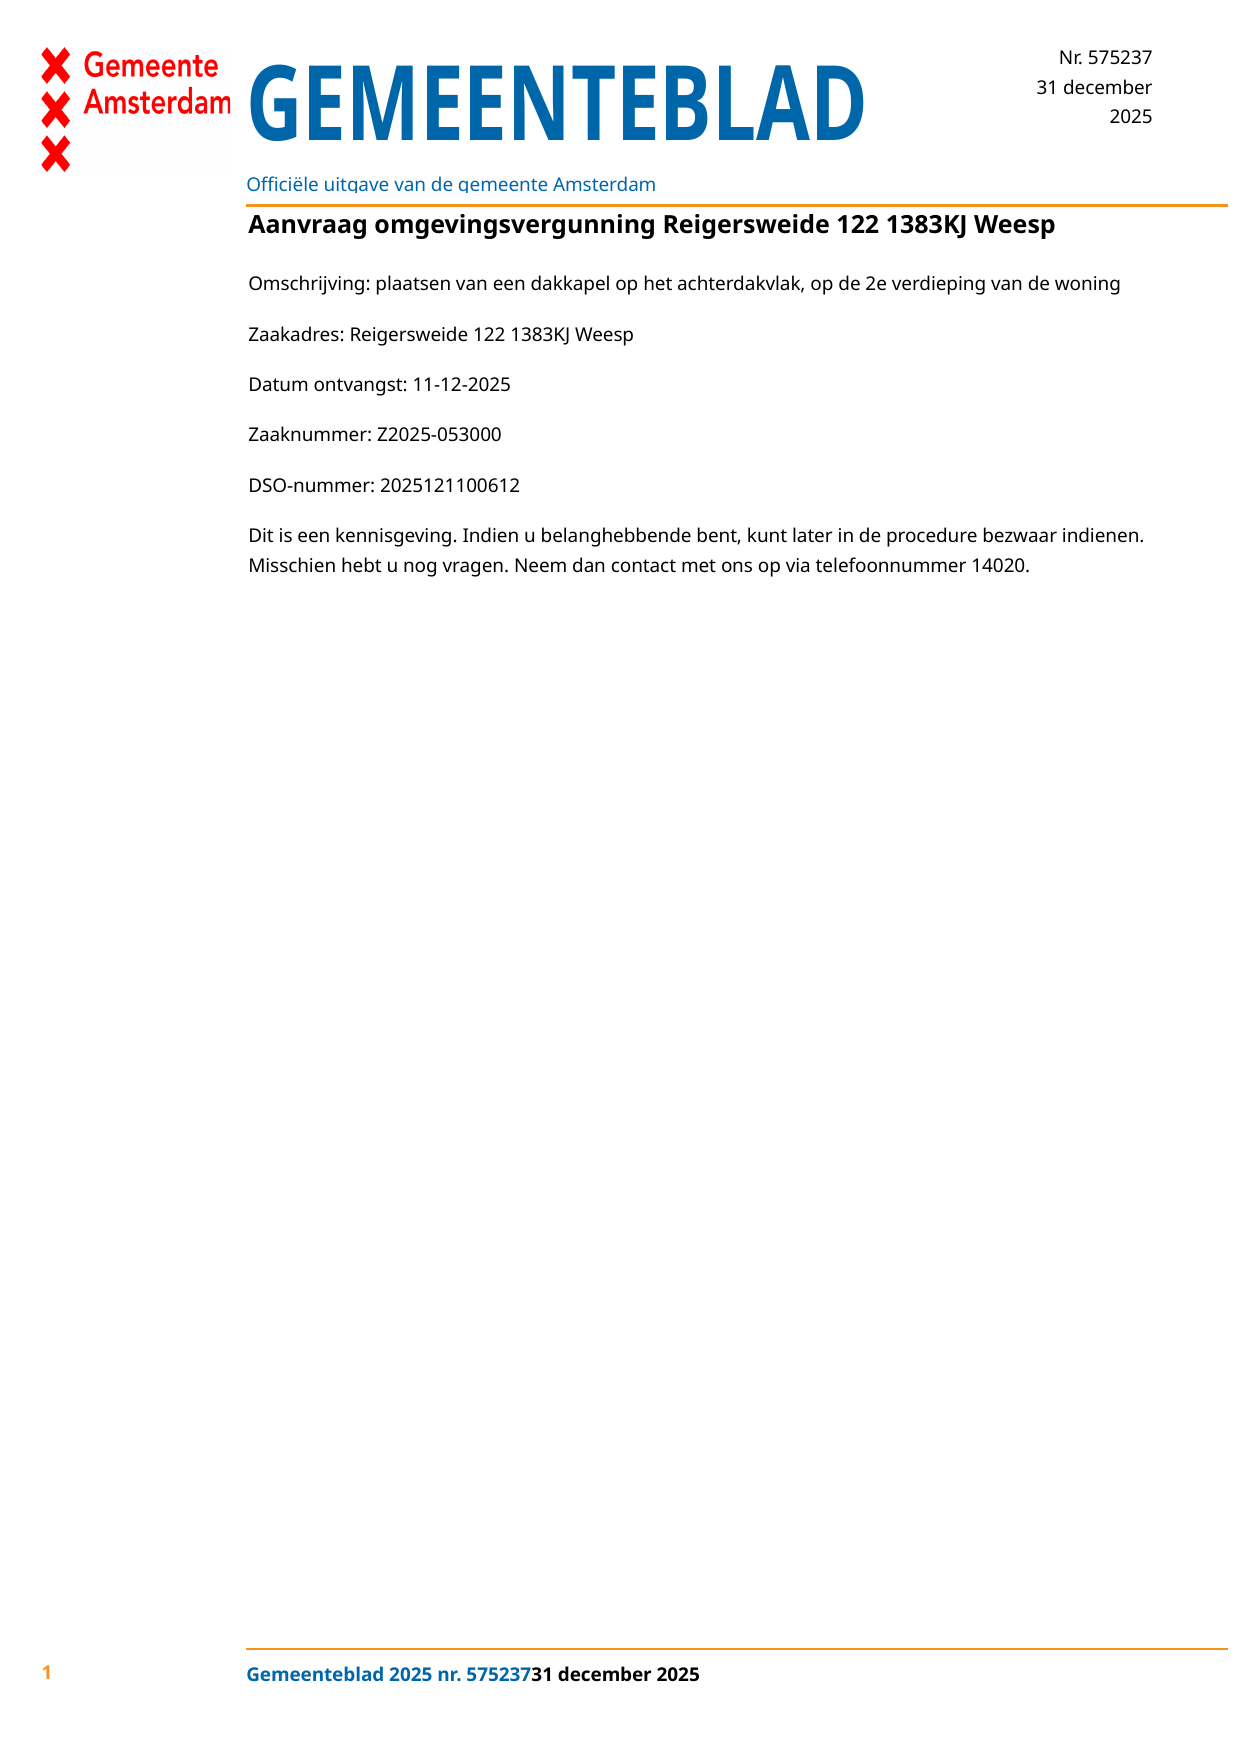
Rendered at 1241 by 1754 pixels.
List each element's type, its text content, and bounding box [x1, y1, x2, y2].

text Dit is een kennisgeving. Indien u belanghebbende bent, kunt later in de procedure bezwaar indienen. Misschien hebt u nog vragen. Neem dan contact met ons op via telefoonnummer 14020. [248, 522, 1152, 578]
picture [41, 47, 231, 172]
text Zaaknummer: Z2025-053000 [248, 422, 1152, 447]
text Aanvraag omgevingsvergunning Reigersweide 122 1383KJ Weesp [248, 207, 1152, 241]
text Datum ontvangst: 11-12-2025 [248, 371, 1152, 397]
text Zaakadres: Reigersweide 122 1383KJ Weesp [248, 321, 1152, 346]
text Omschrijving: plaatsen van een dakkapel op het achterdakvlak, op de 2e verdieping van de woning [248, 270, 1152, 296]
text DSO-nummer: 2025121100612 [248, 472, 1152, 498]
